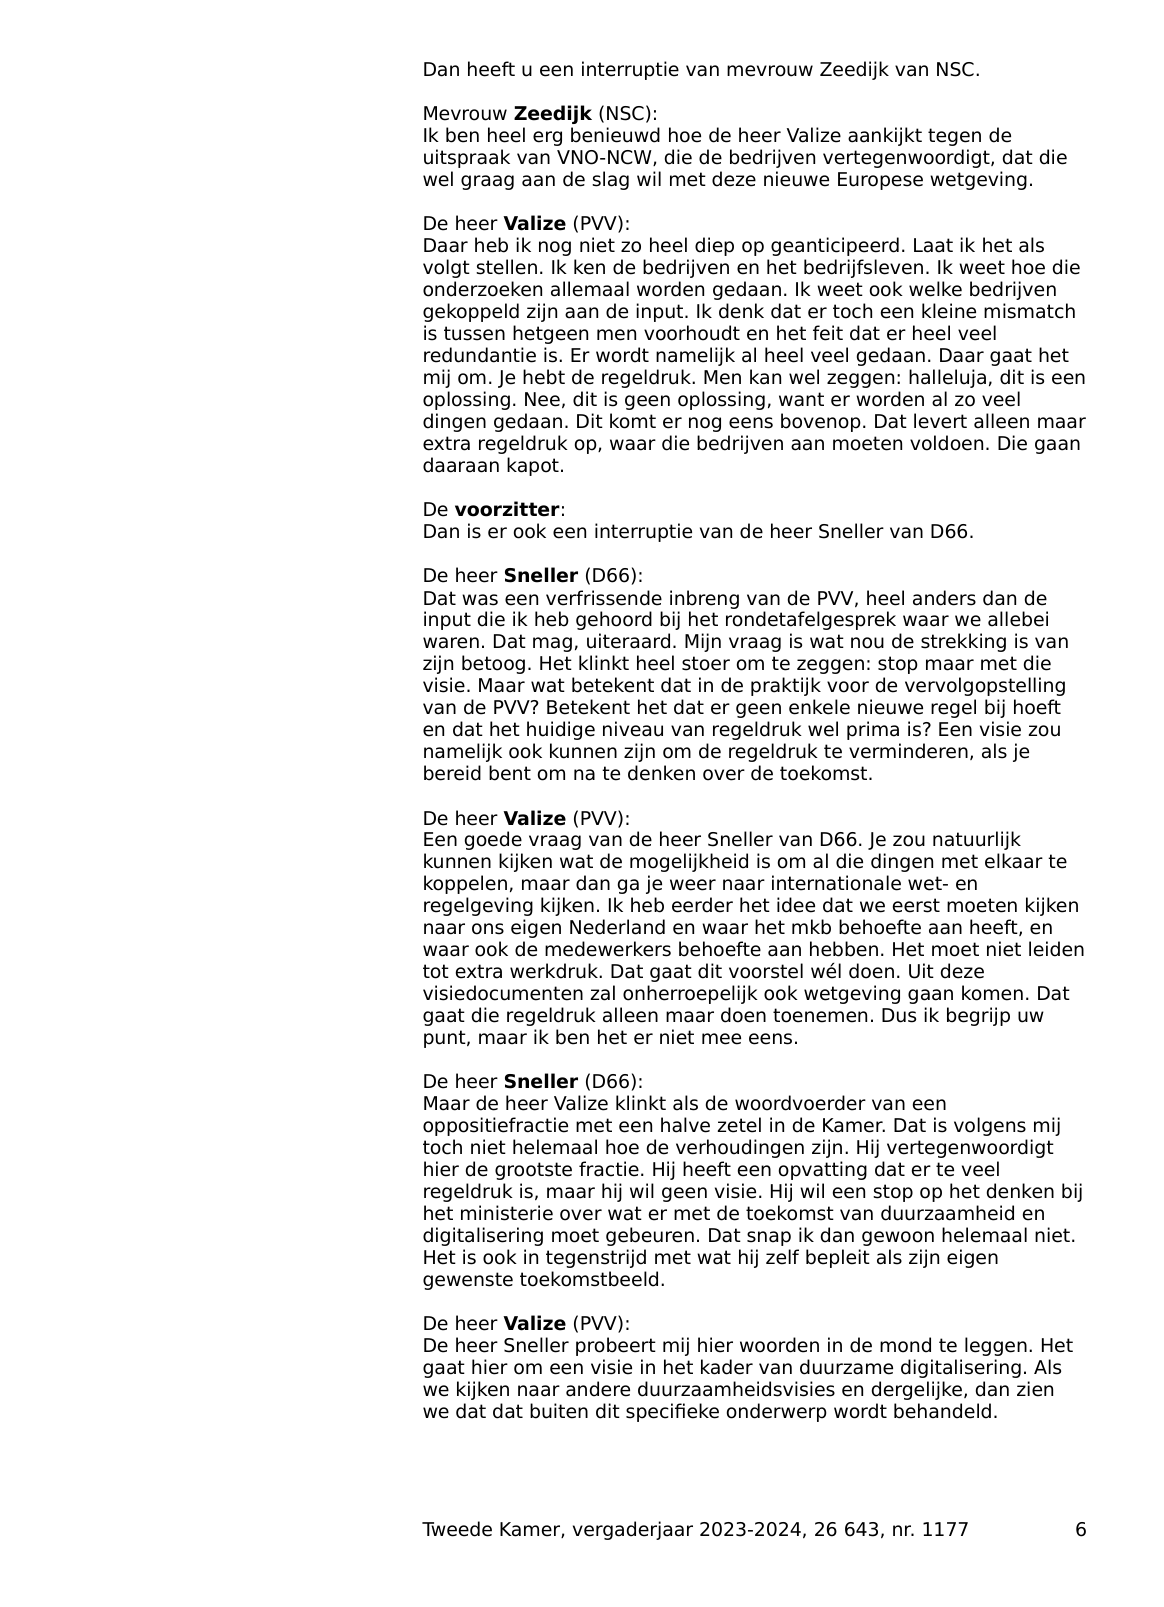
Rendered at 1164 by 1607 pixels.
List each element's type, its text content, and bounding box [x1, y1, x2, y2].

text Dan heeft u een interruptie van mevrouw Zeedijk van NSC. [422, 59, 1087, 81]
text Een goede vraag van de heer Sneller van D66. Je zou natuurlijk kunnen kijken wat de mogelijkheid is om al die dingen met elkaar te koppelen, maar dan ga je weer naar internationale wet- en regelgeving kijken. Ik heb eerder het idee dat we eerst moeten kijken naar ons eigen Nederland en waar het mkb behoefte aan heeft, en waar ook de medewerkers behoefte aan hebben. Het moet niet leiden tot extra werkdruk. Dat gaat dit voorstel wél doen. Uit deze visiedocumenten zal onherroepelijk ook wetgeving gaan komen. Dat gaat die regeldruk alleen maar doen toenemen. Dus ik begrijp uw punt, maar ik ben het er niet mee eens. [422, 829, 1087, 1049]
text De heer Valize (PVV): [422, 213, 1087, 235]
text Ik ben heel erg benieuwd hoe de heer Valize aankijkt tegen de uitspraak van VNO-NCW, die de bedrijven vertegenwoordigt, dat die wel graag aan de slag wil met deze nieuwe Europese wetgeving. [422, 125, 1087, 191]
text De voorzitter: [422, 499, 1087, 521]
text Dat was een verfrissende inbreng van de PVV, heel anders dan de input die ik heb gehoord bij het rondetafelgesprek waar we allebei waren. Dat mag, uiteraard. Mijn vraag is wat nou de strekking is van zijn betoog. Het klinkt heel stoer om te zeggen: stop maar met die visie. Maar wat betekent dat in de praktijk voor de vervolgopstelling van de PVV? Betekent het dat er geen enkele nieuwe regel bij hoeft en dat het huidige niveau van regeldruk wel prima is? Een visie zou namelijk ook kunnen zijn om de regeldruk te verminderen, als je bereid bent om na te denken over de toekomst. [422, 587, 1087, 785]
text Daar heb ik nog niet zo heel diep op geanticipeerd. Laat ik het als volgt stellen. Ik ken de bedrijven en het bedrijfsleven. Ik weet hoe die onderzoeken allemaal worden gedaan. Ik weet ook welke bedrijven gekoppeld zijn aan de input. Ik denk dat er toch een kleine mismatch is tussen hetgeen men voorhoudt en het feit dat er heel veel redundantie is. Er wordt namelijk al heel veel gedaan. Daar gaat het mij om. Je hebt de regeldruk. Men kan wel zeggen: halleluja, dit is een oplossing. Nee, dit is geen oplossing, want er worden al zo veel dingen gedaan. Dit komt er nog eens bovenop. Dat levert alleen maar extra regeldruk op, waar die bedrijven aan moeten voldoen. Die gaan daaraan kapot. [422, 235, 1087, 477]
text De heer Valize (PVV): [422, 1313, 1087, 1335]
text De heer Sneller probeert mij hier woorden in de mond te leggen. Het gaat hier om een visie in het kader van duurzame digitalisering. Als we kijken naar andere duurzaamheidsvisies en dergelijke, dan zien we dat dat buiten dit specifieke onderwerp wordt behandeld. [422, 1335, 1087, 1423]
text De heer Sneller (D66): [422, 565, 1087, 587]
text De heer Sneller (D66): [422, 1071, 1087, 1093]
text Maar de heer Valize klinkt als de woordvoerder van een oppositiefractie met een halve zetel in de Kamer. Dat is volgens mij toch niet helemaal hoe de verhoudingen zijn. Hij vertegenwoordigt hier de grootste fractie. Hij heeft een opvatting dat er te veel regeldruk is, maar hij wil geen visie. Hij wil een stop op het denken bij het ministerie over wat er met de toekomst van duurzaamheid en digitalisering moet gebeuren. Dat snap ik dan gewoon helemaal niet. Het is ook in tegenstrijd met wat hij zelf bepleit als zijn eigen gewenste toekomstbeeld. [422, 1093, 1087, 1291]
text Mevrouw Zeedijk (NSC): [422, 103, 1087, 125]
text De heer Valize (PVV): [422, 807, 1087, 829]
text Dan is er ook een interruptie van de heer Sneller van D66. [422, 521, 1087, 543]
